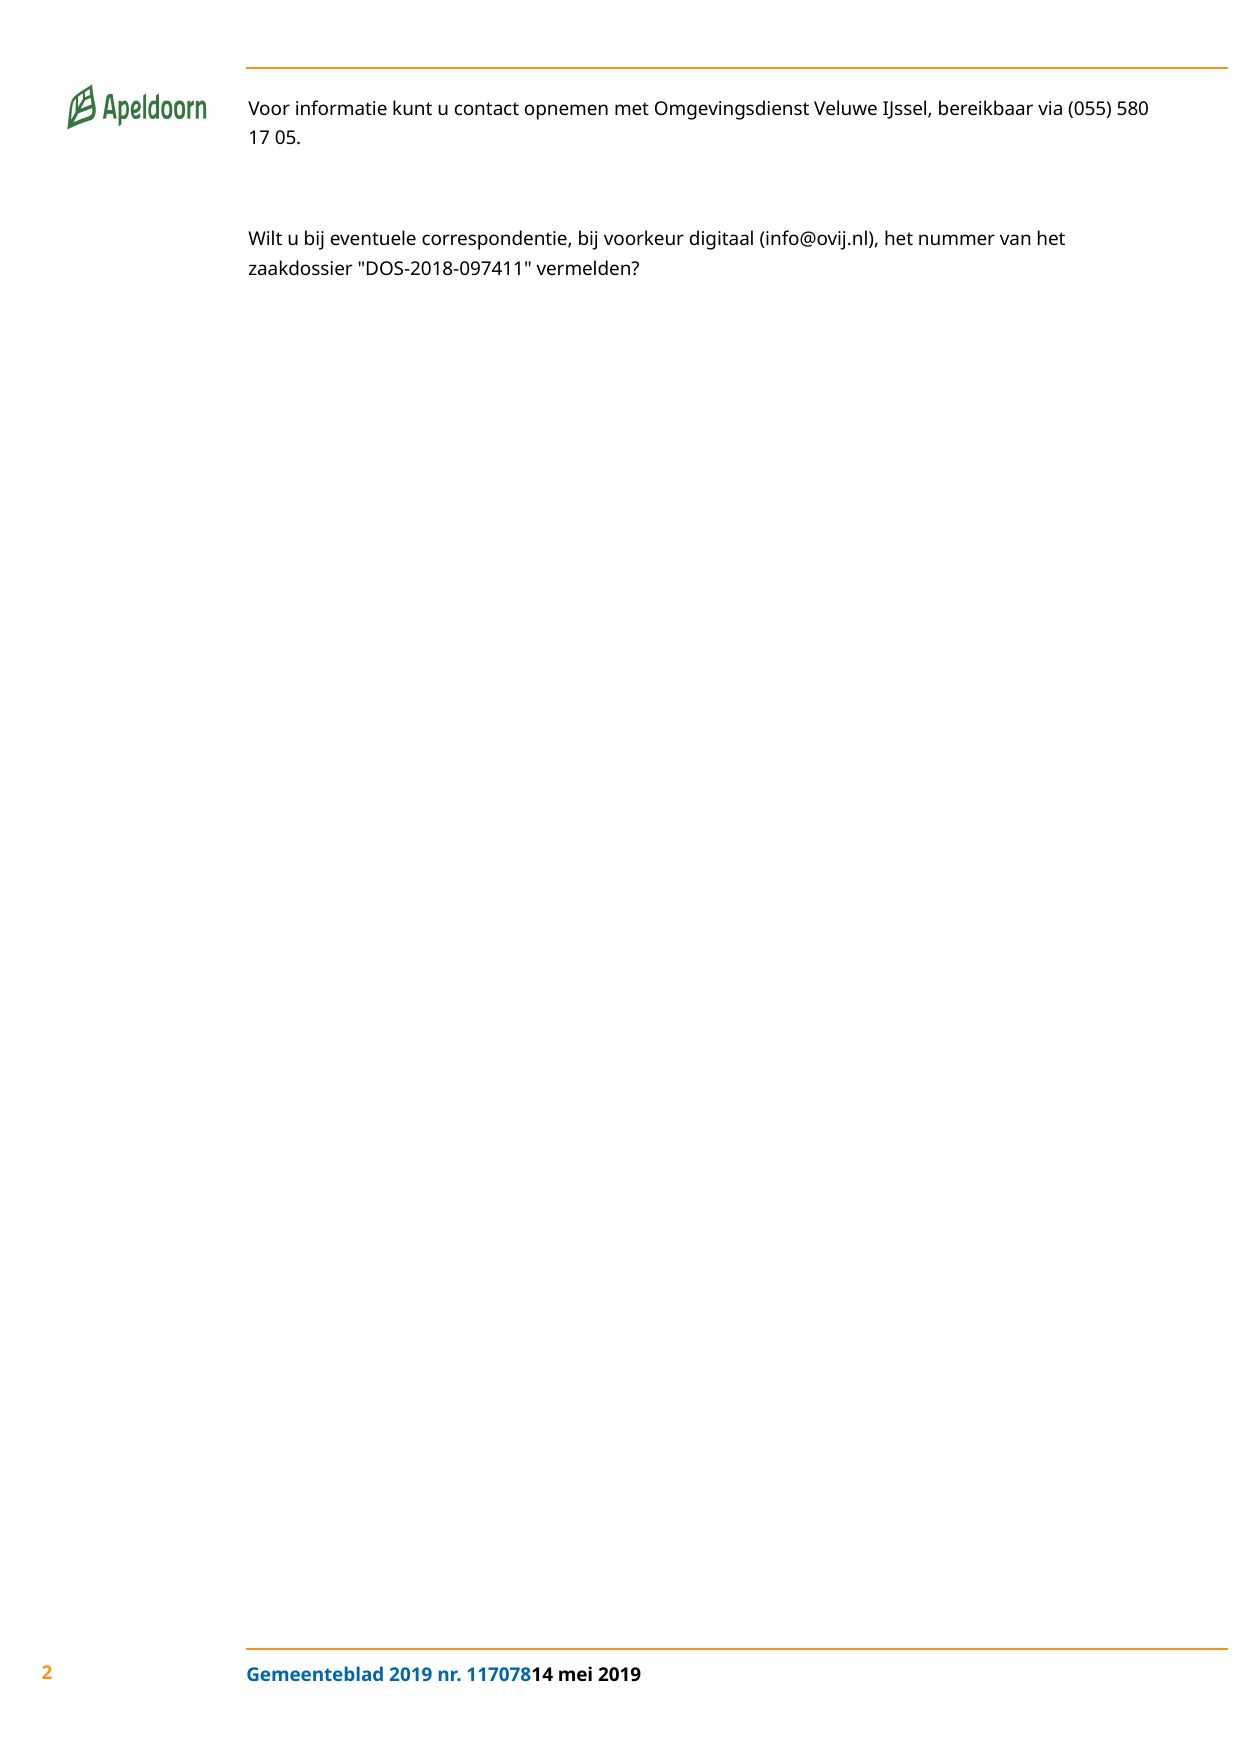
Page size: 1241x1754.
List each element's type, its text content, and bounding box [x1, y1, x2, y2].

text Voor informatie kunt u contact opnemen met Omgevingsdienst Veluwe IJssel, bereikbaar via (055) 580 17 05. [248, 95, 1152, 150]
picture [41, 47, 231, 172]
text Wilt u bij eventuele correspondentie, bij voorkeur digitaal (info@ovij.nl), het nummer van het zaakdossier "DOS-2018-097411" vermelden? [248, 225, 1152, 281]
